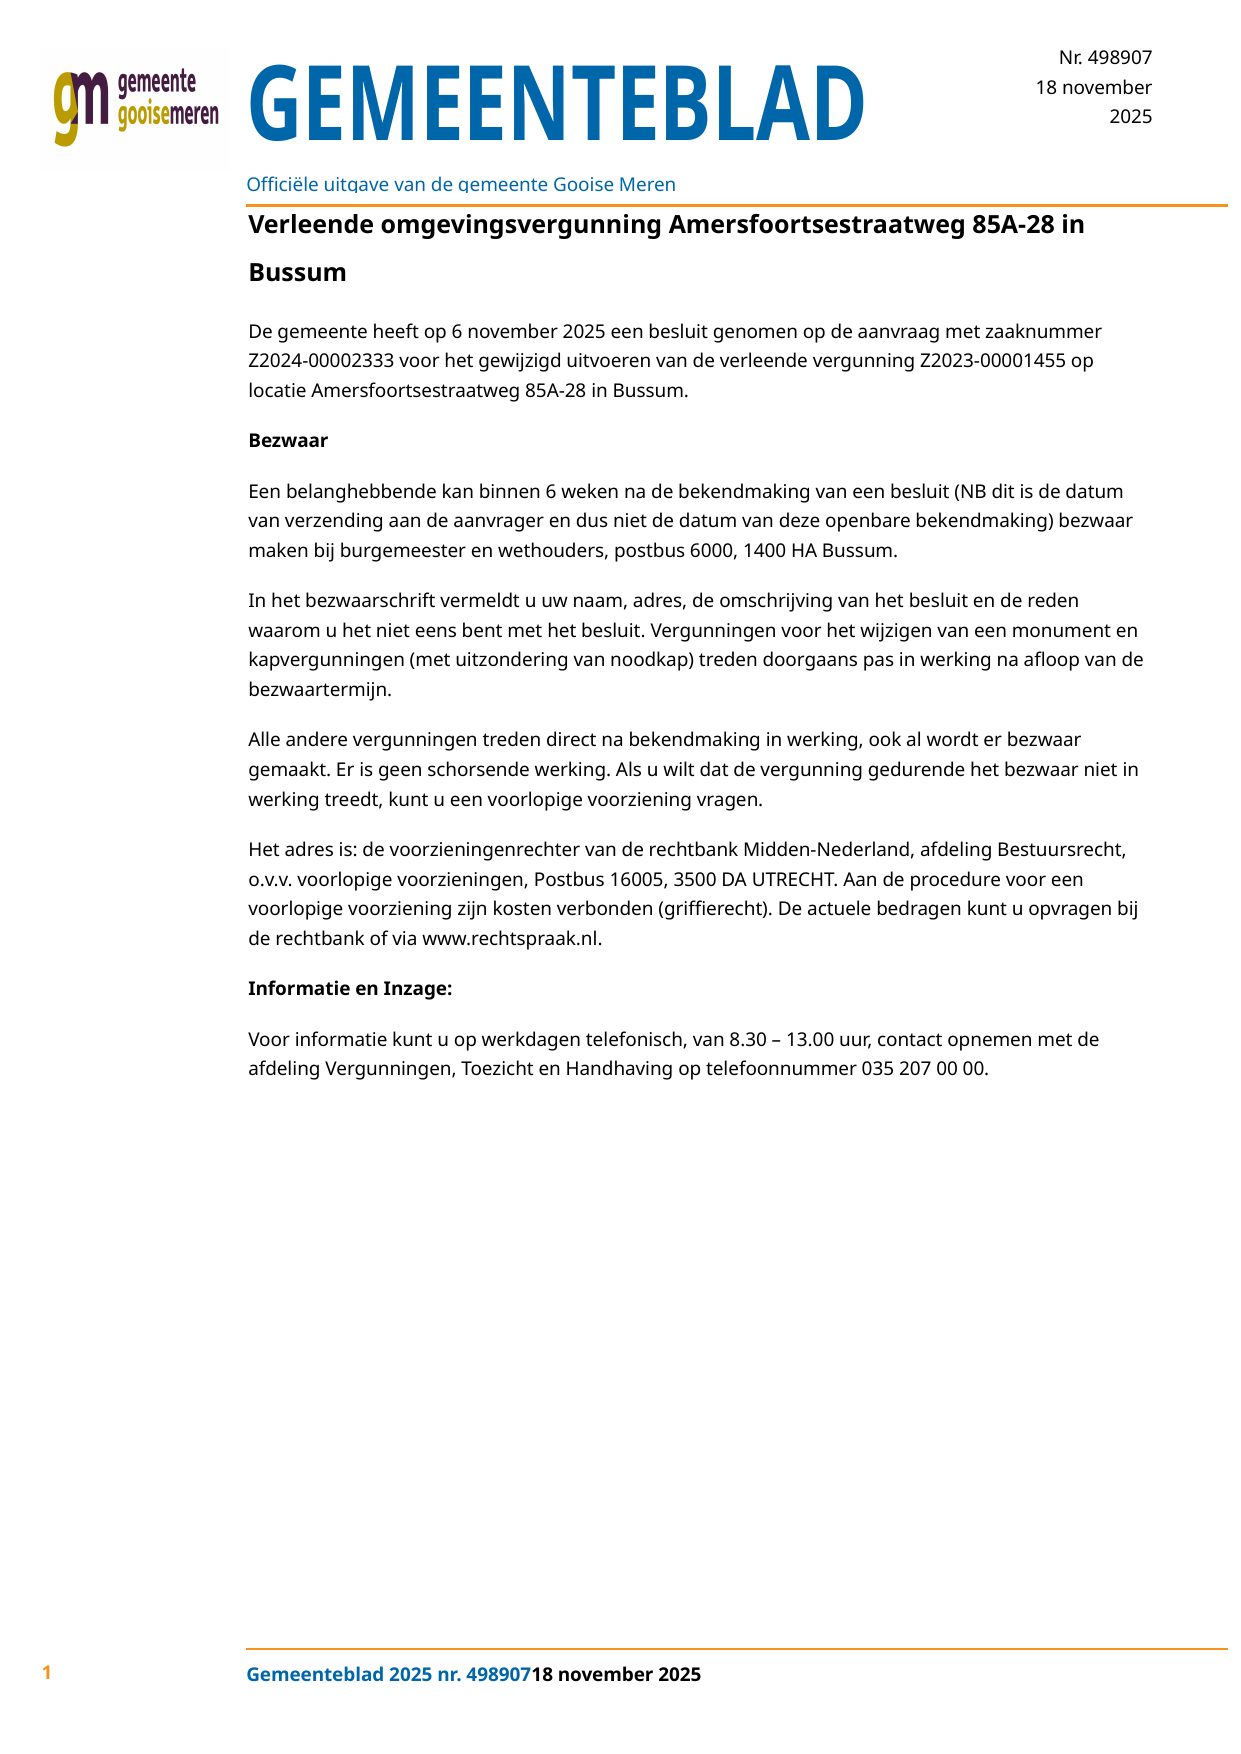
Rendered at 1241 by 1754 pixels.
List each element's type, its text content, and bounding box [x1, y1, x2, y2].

text In het bezwaarschrift vermeldt u uw naam, adres, de omschrijving van het besluit en de reden waarom u het niet eens bent met het besluit. Vergunningen voor het wijzigen van een monument en kapvergunningen (met uitzondering van noodkap) treden doorgaans pas in werking na afloop van de bezwaartermijn. [248, 587, 1152, 702]
text Bezwaar [248, 427, 1152, 453]
text Informatie en Inzage: [248, 975, 1152, 1001]
text De gemeente heeft op 6 november 2025 een besluit genomen op de aanvraag met zaaknummer Z2024-00002333 voor het gewijzigd uitvoeren van de verleende vergunning Z2023-00001455 op locatie Amersfoortsestraatweg 85A-28 in Bussum. [248, 318, 1152, 403]
picture [41, 47, 231, 172]
text Alle andere vergunningen treden direct na bekendmaking in werking, ook al wordt er bezwaar gemaakt. Er is geen schorsende werking. Als u wilt dat de vergunning gedurende het bezwaar niet in werking treedt, kunt u een voorlopige voorziening vragen. [248, 727, 1152, 812]
text Verleende omgevingsvergunning Amersfoortsestraatweg 85A-28 in Bussum [248, 207, 1152, 288]
text Voor informatie kunt u op werkdagen telefonisch, van 8.30 – 13.00 uur, contact opnemen met de afdeling Vergunningen, Toezicht en Handhaving op telefoonnummer 035 207 00 00. [248, 1026, 1152, 1081]
text Een belanghebbende kan binnen 6 weken na de bekendmaking van een besluit (NB dit is de datum van verzending aan de aanvrager en dus niet de datum van deze openbare bekendmaking) bezwaar maken bij burgemeester en wethouders, postbus 6000, 1400 HA Bussum. [248, 478, 1152, 563]
text Het adres is: de voorzieningenrechter van de rechtbank Midden-Nederland, afdeling Bestuursrecht, o.v.v. voorlopige voorzieningen, Postbus 16005, 3500 DA UTRECHT. Aan de procedure voor een voorlopige voorziening zijn kosten verbonden (griffierecht). De actuele bedragen kunt u opvragen bij de rechtbank of via www.rechtspraak.nl. [248, 836, 1152, 951]
